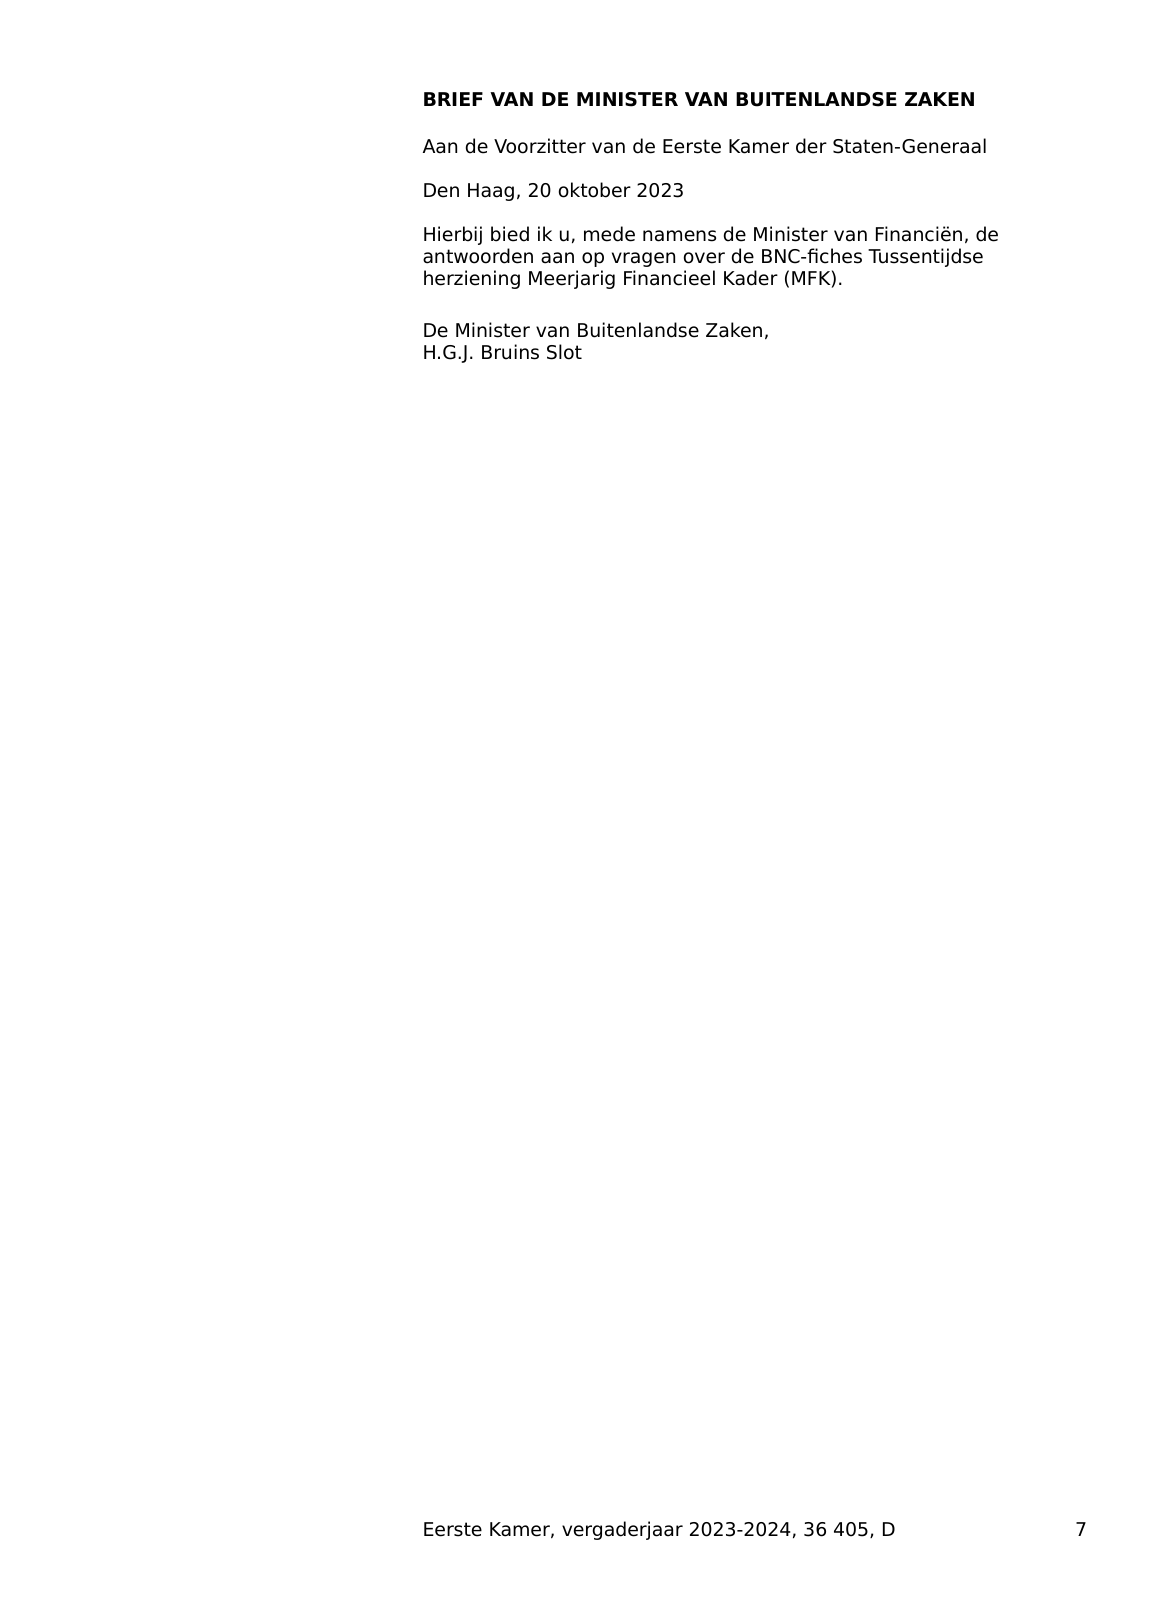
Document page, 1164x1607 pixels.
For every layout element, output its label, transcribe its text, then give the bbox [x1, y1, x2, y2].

text Hierbij bied ik u, mede namens de Minister van Financiën, de antwoorden aan op vragen over de BNC-fiches Tussentijdse herziening Meerjarig Financieel Kader (MFK). [422, 224, 1087, 290]
text Aan de Voorzitter van de Eerste Kamer der Staten-Generaal [422, 136, 1087, 158]
text Den Haag, 20 oktober 2023 [422, 180, 1087, 202]
text De Minister van Buitenlandse Zaken, H.G.J. Bruins Slot [422, 320, 1087, 364]
subtitle BRIEF VAN DE MINISTER VAN BUITENLANDSE ZAKEN [422, 89, 1087, 111]
